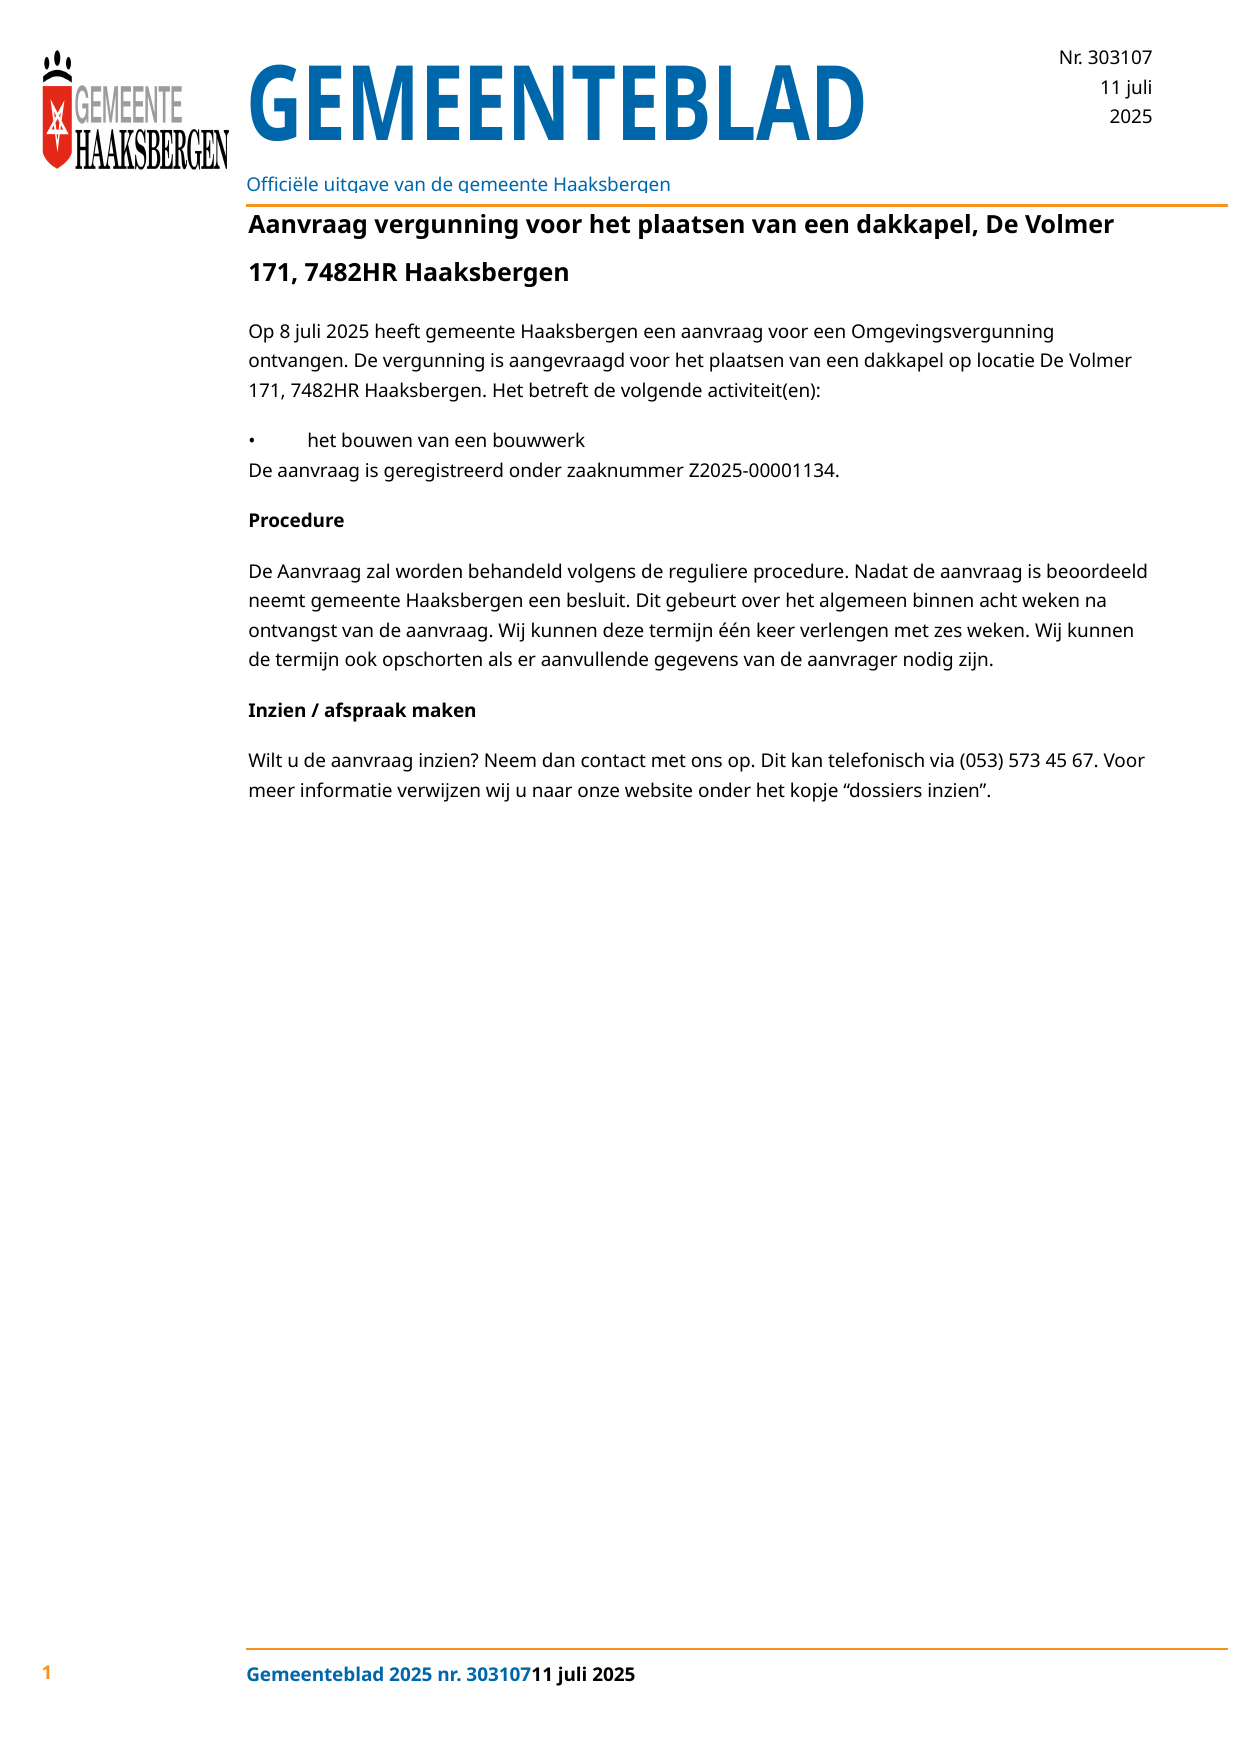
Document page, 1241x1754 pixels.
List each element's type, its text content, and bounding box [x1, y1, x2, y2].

text Procedure [248, 507, 1152, 533]
text Op 8 juli 2025 heeft gemeente Haaksbergen een aanvraag voor een Omgevingsvergunning ontvangen. De vergunning is aangevraagd voor het plaatsen van een dakkapel op locatie De Volmer 171, 7482HR Haaksbergen. Het betreft de volgende activiteit(en): [248, 318, 1152, 403]
list het bouwen van een bouwwerk [248, 427, 1152, 453]
text Inzien / afspraak maken [248, 697, 1152, 723]
text De aanvraag is geregistreerd onder zaaknummer Z2025-00001134. [248, 457, 1152, 483]
text Aanvraag vergunning voor het plaatsen van een dakkapel, De Volmer 171, 7482HR Haaksbergen [248, 207, 1152, 288]
text De Aanvraag zal worden behandeld volgens de reguliere procedure. Nadat de aanvraag is beoordeeld neemt gemeente Haaksbergen een besluit. Dit gebeurt over het algemeen binnen acht weken na ontvangst van de aanvraag. Wij kunnen deze termijn één keer verlengen met zes weken. Wij kunnen de termijn ook opschorten als er aanvullende gegevens van de aanvrager nodig zijn. [248, 558, 1152, 672]
text Wilt u de aanvraag inzien? Neem dan contact met ons op. Dit kan telefonisch via (053) 573 45 67. Voor meer informatie verwijzen wij u naar onze website onder het kopje “dossiers inzien”. [248, 747, 1152, 803]
picture [41, 47, 231, 172]
